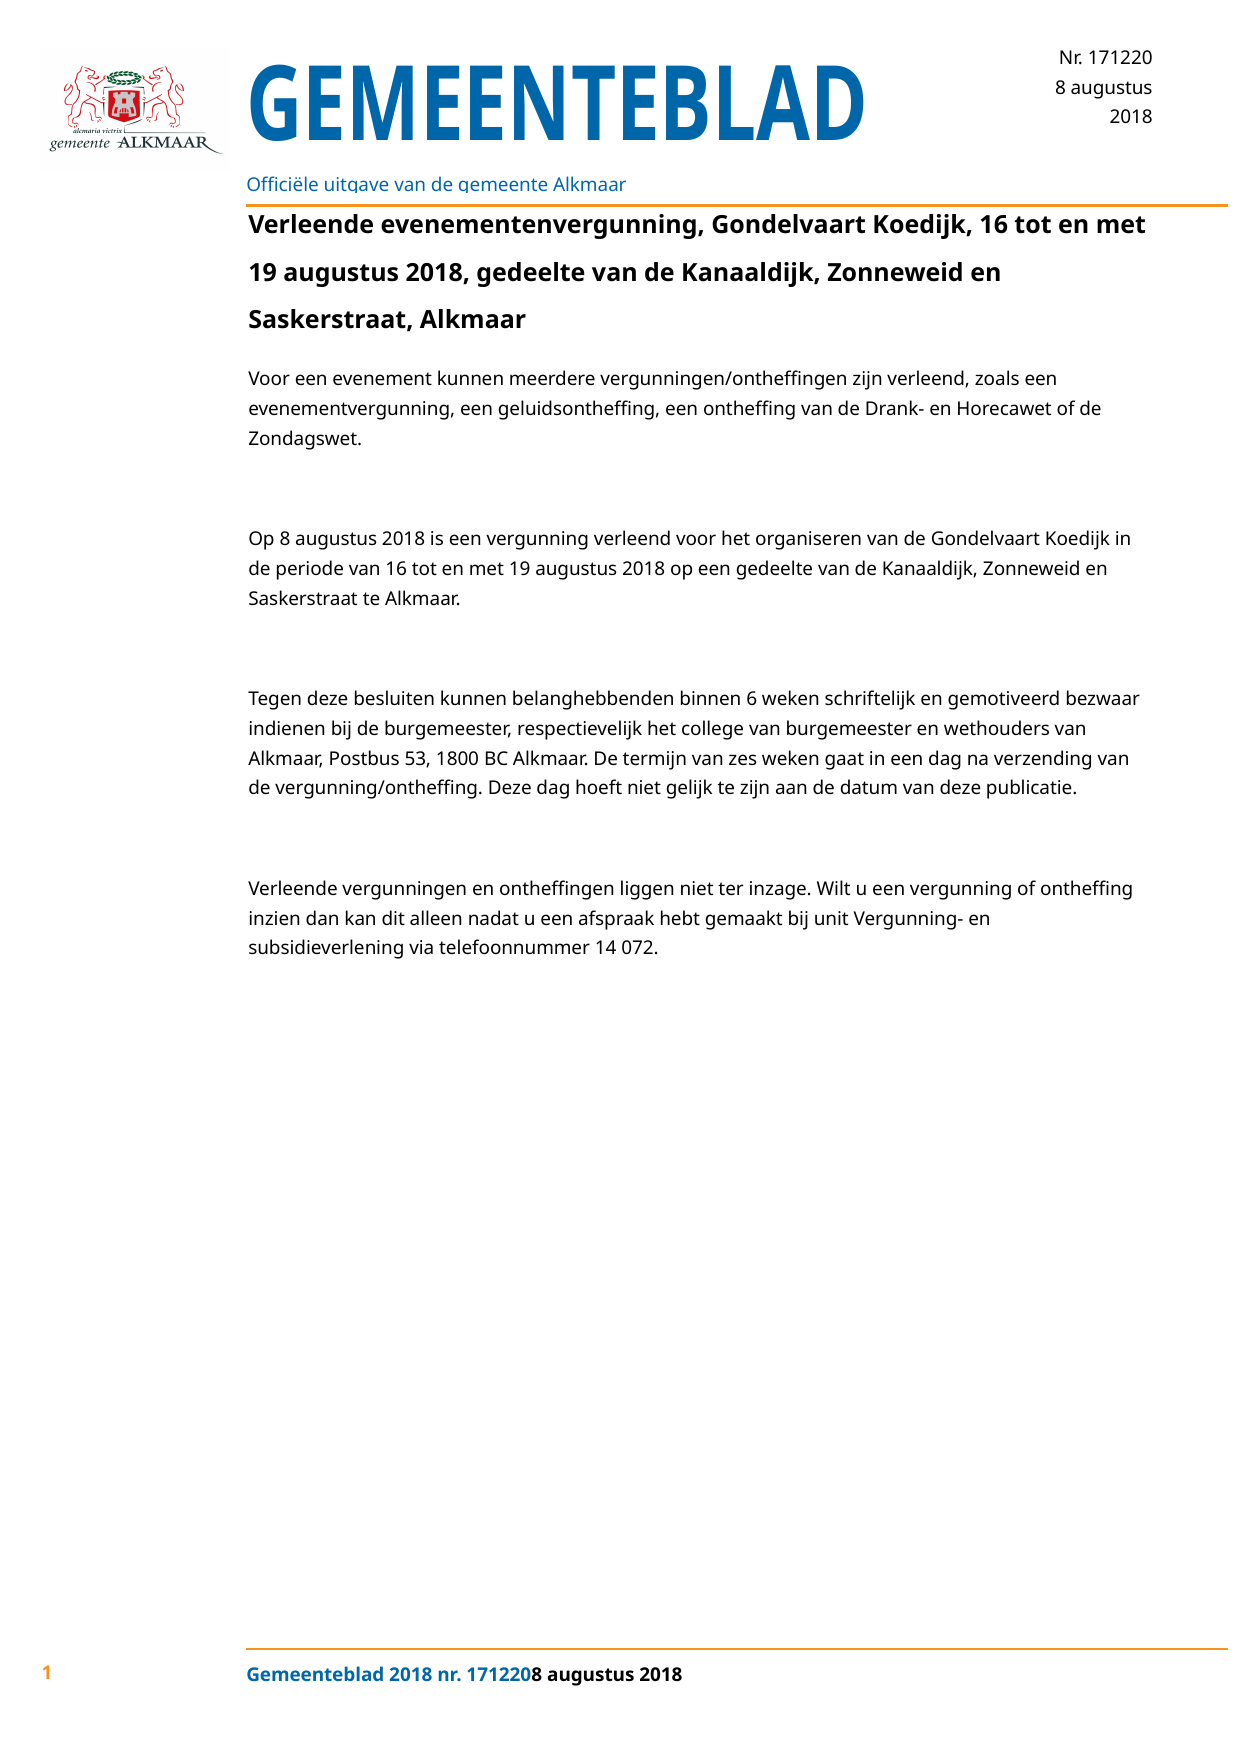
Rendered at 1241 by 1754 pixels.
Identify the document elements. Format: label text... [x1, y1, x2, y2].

text Voor een evenement kunnen meerdere vergunningen/ontheffingen zijn verleend, zoals een evenementvergunning, een geluidsontheffing, een ontheffing van de Drank- en Horecawet of de Zondagswet. [248, 366, 1152, 450]
picture [41, 47, 231, 172]
text Verleende evenementenvergunning, Gondelvaart Koedijk, 16 tot en met 19 augustus 2018, gedeelte van de Kanaaldijk, Zonneweid en Saskerstraat, Alkmaar [248, 207, 1152, 336]
text Op 8 augustus 2018 is een vergunning verleend voor het organiseren van de Gondelvaart Koedijk in de periode van 16 tot en met 19 augustus 2018 op een gedeelte van de Kanaaldijk, Zonneweid en Saskerstraat te Alkmaar. [248, 526, 1152, 610]
text Verleende vergunningen en ontheffingen liggen niet ter inzage. Wilt u een vergunning of ontheffing inzien dan kan dit alleen nadat u een afspraak hebt gemaakt bij unit Vergunning- en subsidieverlening via telefoonnummer 14 072. [248, 875, 1152, 960]
text Tegen deze besluiten kunnen belanghebbenden binnen 6 weken schriftelijk en gemotiveerd bezwaar indienen bij de burgemeester, respectievelijk het college van burgemeester en wethouders van Alkmaar, Postbus 53, 1800 BC Alkmaar. De termijn van zes weken gaat in een dag na verzending van de vergunning/ontheffing. Deze dag hoeft niet gelijk te zijn aan de datum van deze publicatie. [248, 686, 1152, 800]
